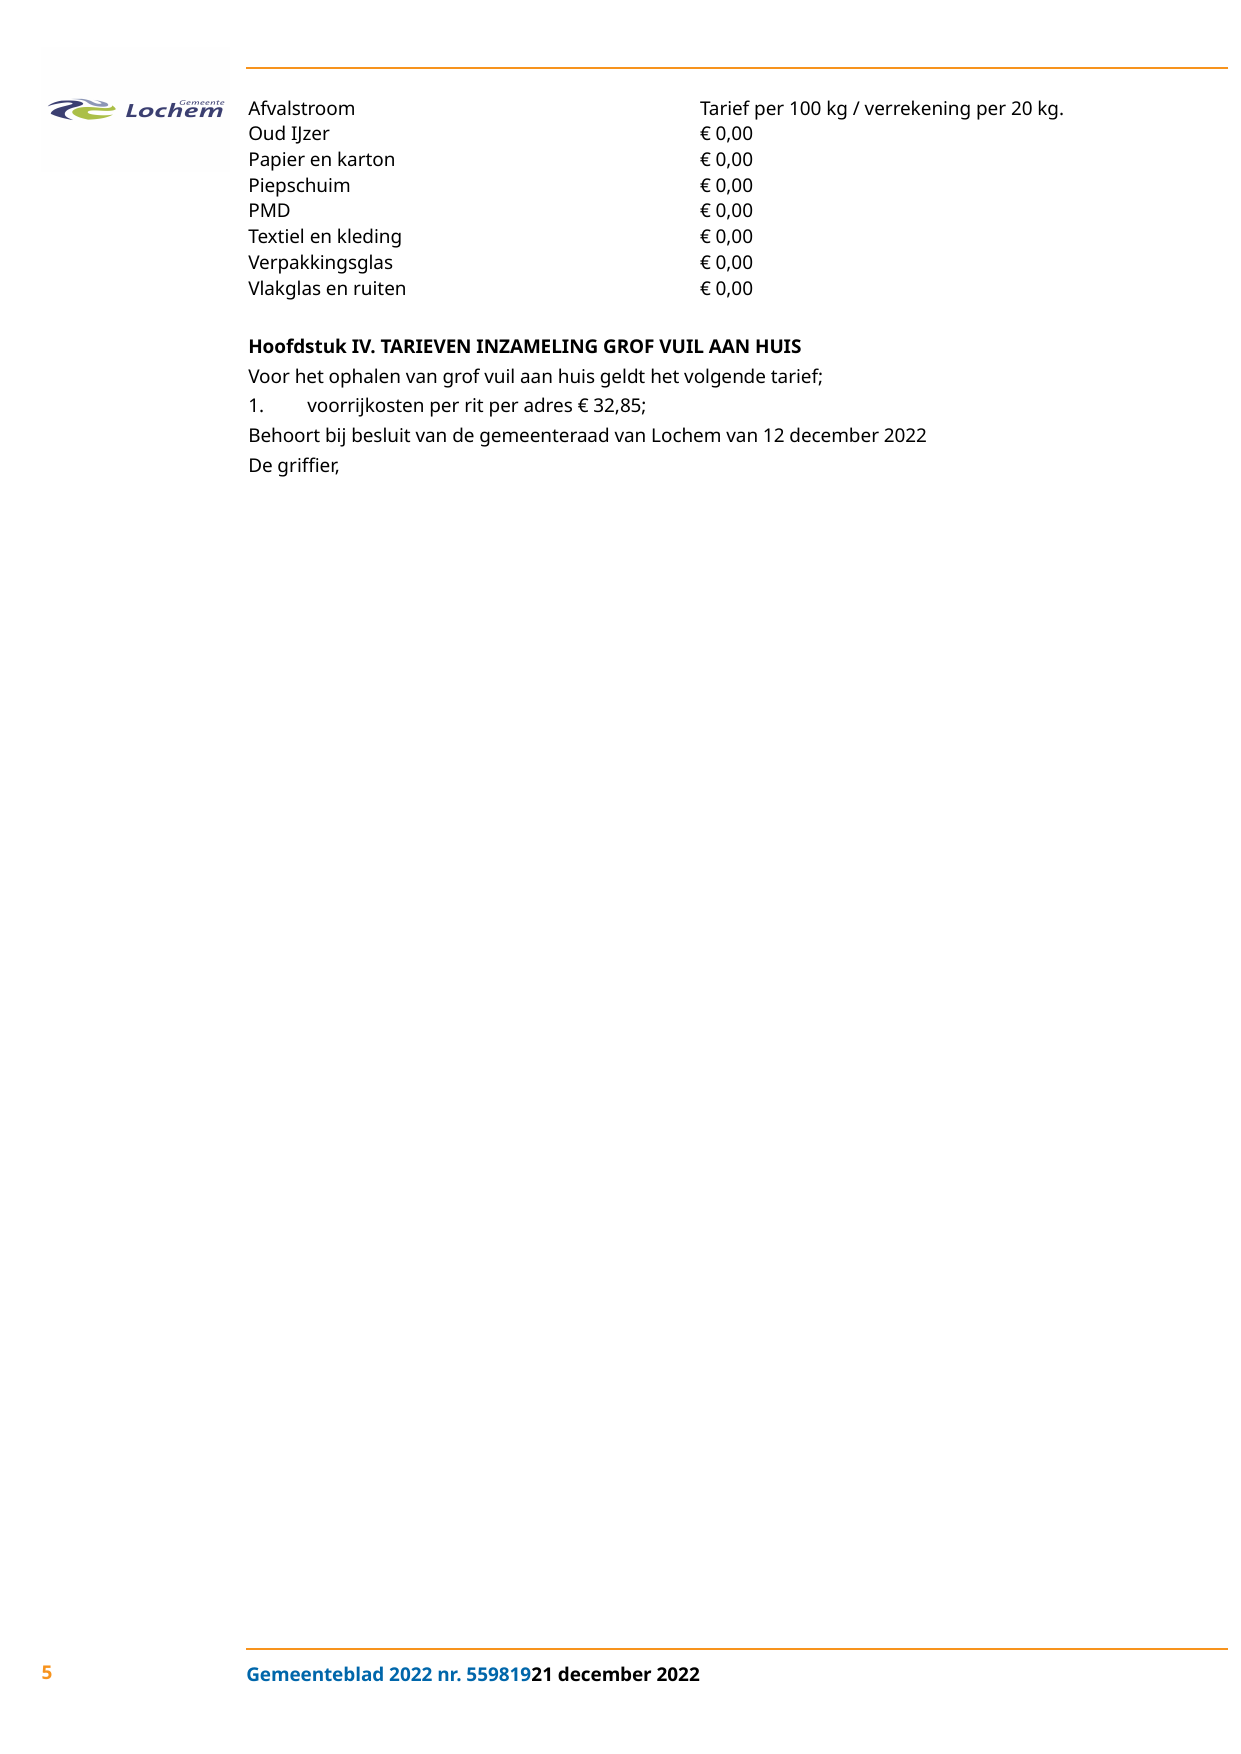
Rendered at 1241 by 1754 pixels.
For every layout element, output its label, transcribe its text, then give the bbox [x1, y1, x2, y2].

text Behoort bij besluit van de gemeenteraad van Lochem van 12 december 2022 [248, 422, 1152, 448]
table_cell Verpakkingsglas [248, 249, 700, 275]
text Voor het ophalen van grof vuil aan huis geldt het volgende tarief; [248, 363, 1152, 389]
table_header Afvalstroom [248, 95, 700, 121]
table_cell € 0,00 [700, 146, 1152, 172]
table_cell Vlakglas en ruiten [248, 275, 700, 301]
table_cell PMD [248, 198, 700, 223]
table_cell Papier en karton [248, 146, 700, 172]
table_header Tarief per 100 kg / verrekening per 20 kg. [700, 95, 1152, 121]
table_cell € 0,00 [700, 224, 1152, 249]
picture [41, 47, 231, 172]
table_cell € 0,00 [700, 275, 1152, 301]
table_cell Textiel en kleding [248, 224, 700, 249]
list voorrijkosten per rit per adres € 32,85; [248, 393, 1152, 418]
table_cell Oud IJzer [248, 121, 700, 146]
table_cell € 0,00 [700, 172, 1152, 198]
text De griffier, [248, 452, 1152, 477]
table_cell € 0,00 [700, 121, 1152, 146]
table_cell € 0,00 [700, 198, 1152, 223]
table_cell Piepschuim [248, 172, 700, 198]
table_cell € 0,00 [700, 249, 1152, 275]
text Hoofdstuk IV. TARIEVEN INZAMELING GROF VUIL AAN HUIS [248, 333, 1152, 359]
